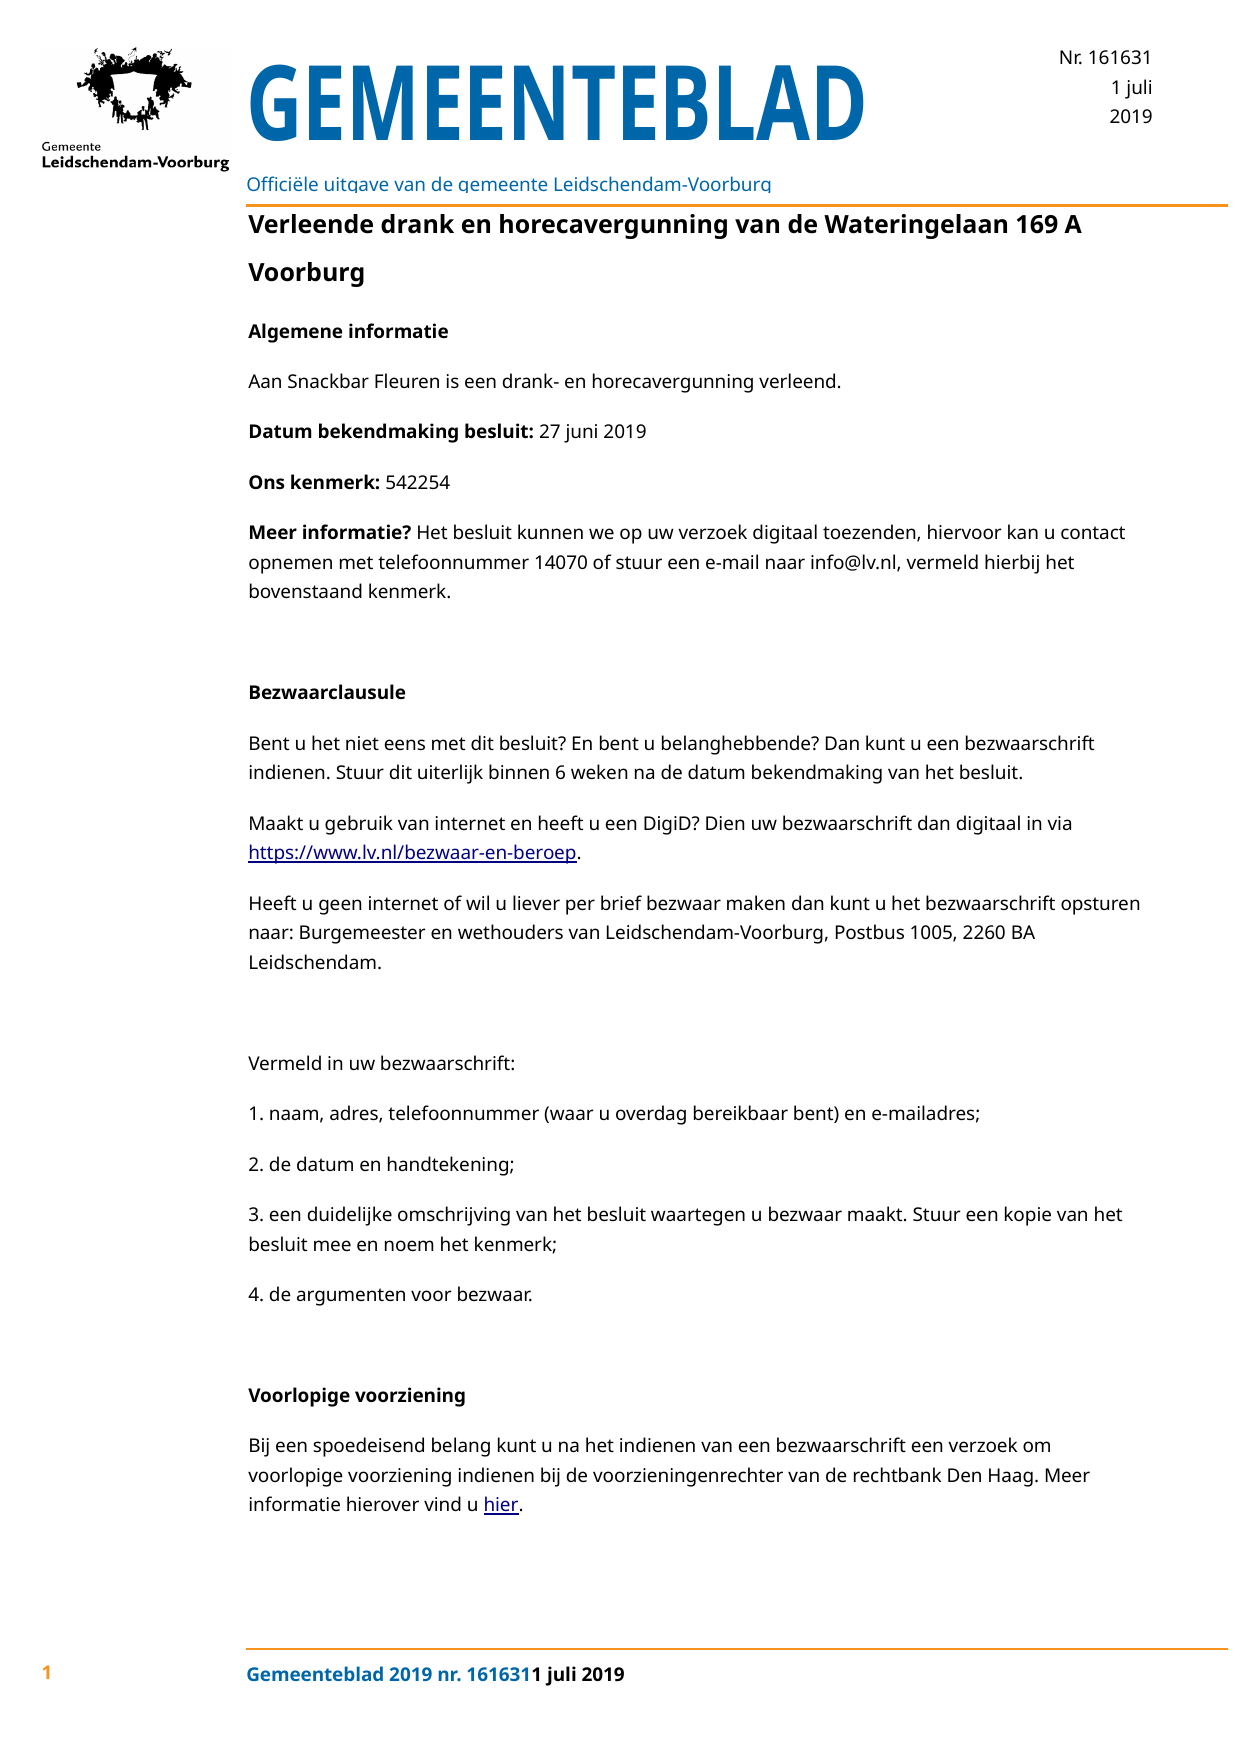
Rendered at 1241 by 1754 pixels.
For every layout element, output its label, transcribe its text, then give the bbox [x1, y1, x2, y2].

text 1. naam, adres, telefoonnummer (waar u overdag bereikbaar bent) en e-mailadres; [248, 1100, 1152, 1126]
text Ons kenmerk: 542254 [248, 469, 1152, 495]
text 3. een duidelijke omschrijving van het besluit waartegen u bezwaar maakt. Stuur een kopie van het besluit mee en noem het kenmerk; [248, 1201, 1152, 1257]
text Voorlopige voorziening [248, 1382, 1152, 1408]
text Bezwaarclausule [248, 679, 1152, 705]
text Datum bekendmaking besluit: 27 juni 2019 [248, 419, 1152, 444]
text Aan Snackbar Fleuren is een drank- en horecavergunning verleend. [248, 368, 1152, 394]
text 2. de datum en handtekening; [248, 1151, 1152, 1177]
text 4. de argumenten voor bezwaar. [248, 1281, 1152, 1307]
text Bent u het niet eens met dit besluit? En bent u belanghebbende? Dan kunt u een bezwaarschrift indienen. Stuur dit uiterlijk binnen 6 weken na de datum bekendmaking van het besluit. [248, 730, 1152, 785]
text Algemene informatie [248, 318, 1152, 344]
text Heeft u geen internet of wil u liever per brief bezwaar maken dan kunt u het bezwaarschrift opsturen naar: Burgemeester en wethouders van Leidschendam-Voorburg, Postbus 1005, 2260 BA Leidschendam. [248, 890, 1152, 975]
text Verleende drank en horecavergunning van de Wateringelaan 169 A Voorburg [248, 207, 1152, 288]
picture [41, 47, 231, 172]
text Bij een spoedeisend belang kunt u na het indienen van een bezwaarschrift een verzoek om voorlopige voorziening indienen bij de voorzieningenrechter van de rechtbank Den Haag. Meer informatie hierover vind u hier. [248, 1432, 1152, 1517]
text Vermeld in uw bezwaarschrift: [248, 1050, 1152, 1076]
text Meer informatie? Het besluit kunnen we op uw verzoek digitaal toezenden, hiervoor kan u contact opnemen met telefoonnummer 14070 of stuur een e-mail naar info@lv.nl, vermeld hierbij het bovenstaand kenmerk. [248, 519, 1152, 604]
text Maakt u gebruik van internet en heeft u een DigiD? Dien uw bezwaarschrift dan digitaal in via https://www.lv.nl/bezwaar-en-beroep. [248, 810, 1152, 865]
